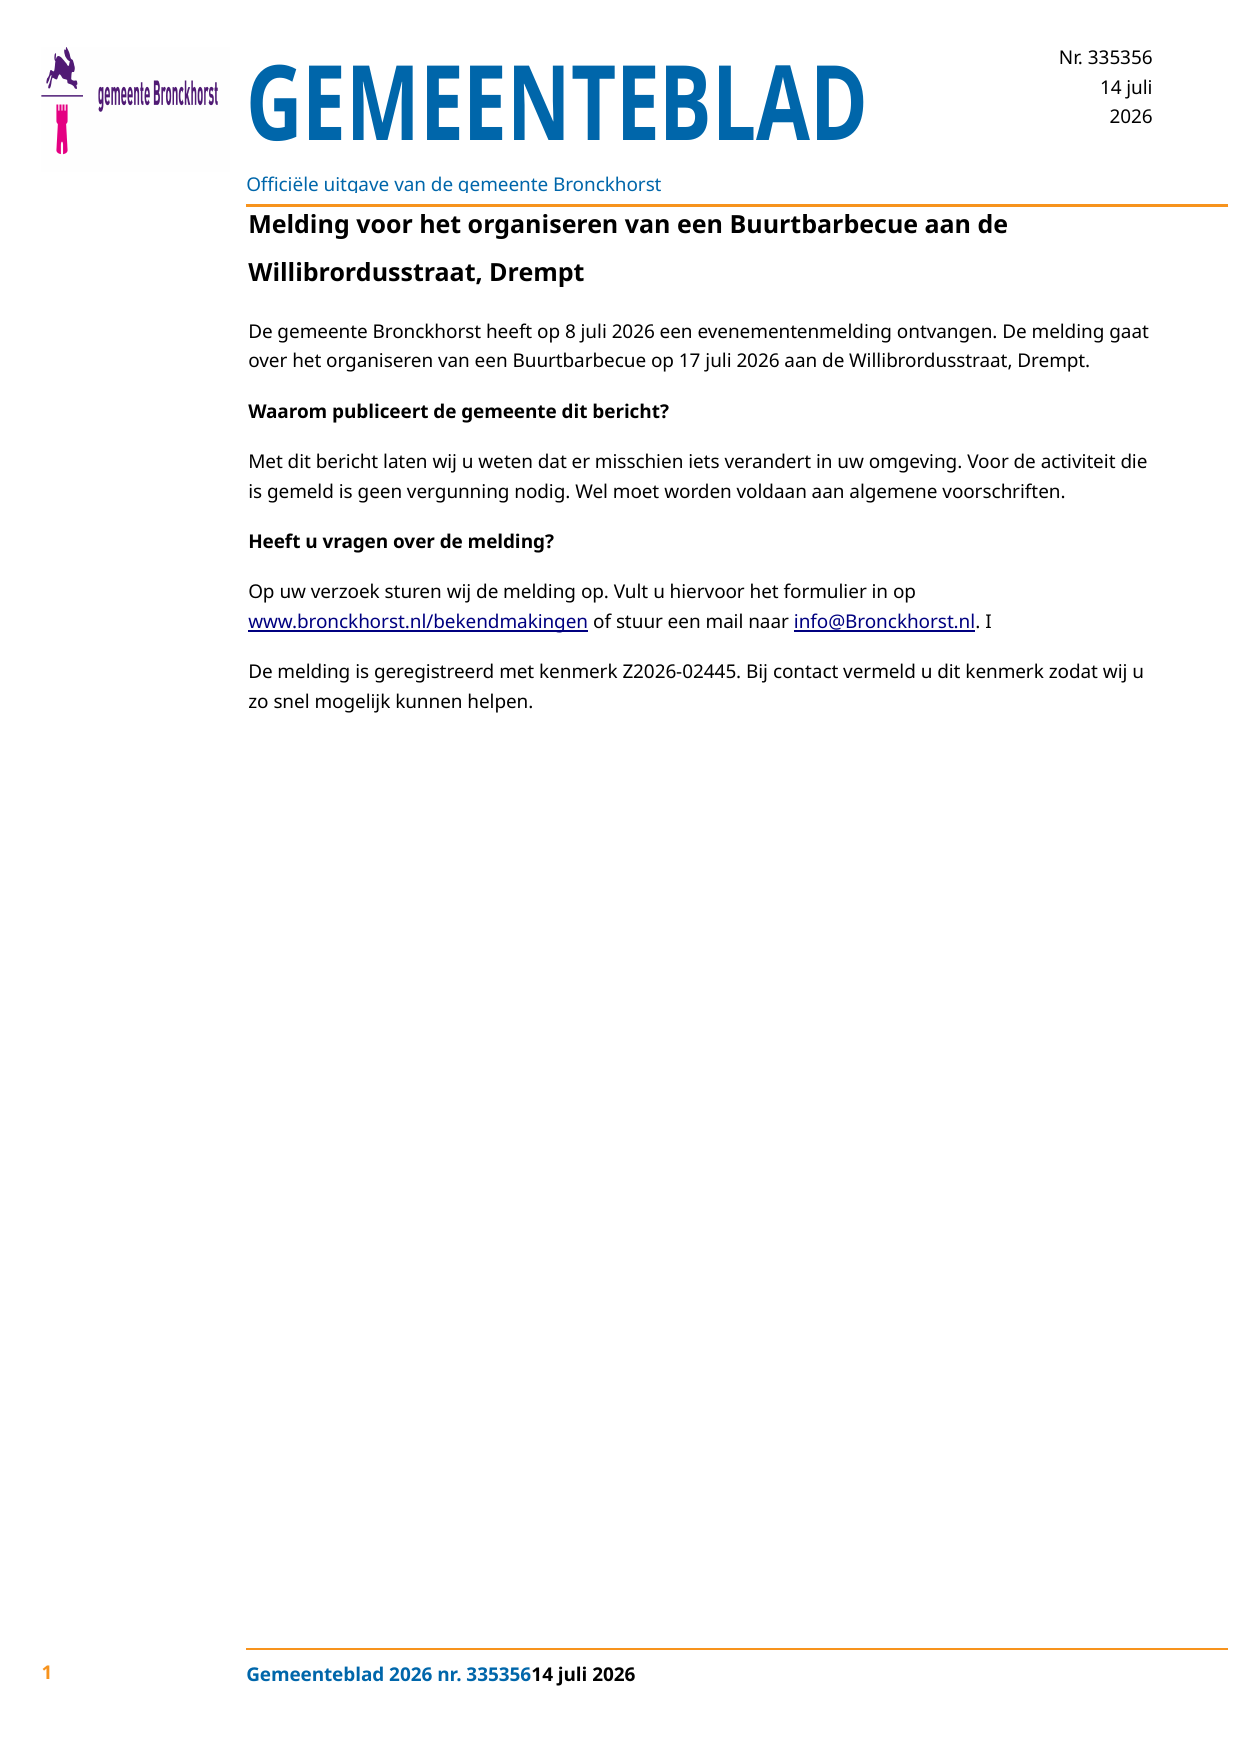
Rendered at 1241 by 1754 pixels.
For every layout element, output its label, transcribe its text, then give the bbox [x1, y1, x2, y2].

text Op uw verzoek sturen wij de melding op. Vult u hiervoor het formulier in op www.bronckhorst.nl/bekendmakingen of stuur een mail naar info@Bronckhorst.nl. I [248, 579, 1152, 634]
picture [41, 47, 231, 172]
text Met dit bericht laten wij u weten dat er misschien iets verandert in uw omgeving. Voor de activiteit die is gemeld is geen vergunning nodig. Wel moet worden voldaan aan algemene voorschriften. [248, 448, 1152, 504]
text Waarom publiceert de gemeente dit bericht? [248, 398, 1152, 424]
text Heeft u vragen over de melding? [248, 528, 1152, 554]
text De gemeente Bronckhorst heeft op 8 juli 2026 een evenementenmelding ontvangen. De melding gaat over het organiseren van een Buurtbarbecue op 17 juli 2026 aan de Willibrordusstraat, Drempt. [248, 318, 1152, 373]
text De melding is geregistreerd met kenmerk Z2026-02445. Bij contact vermeld u dit kenmerk zodat wij u zo snel mogelijk kunnen helpen. [248, 659, 1152, 714]
text Melding voor het organiseren van een Buurtbarbecue aan de Willibrordusstraat, Drempt [248, 207, 1152, 288]
